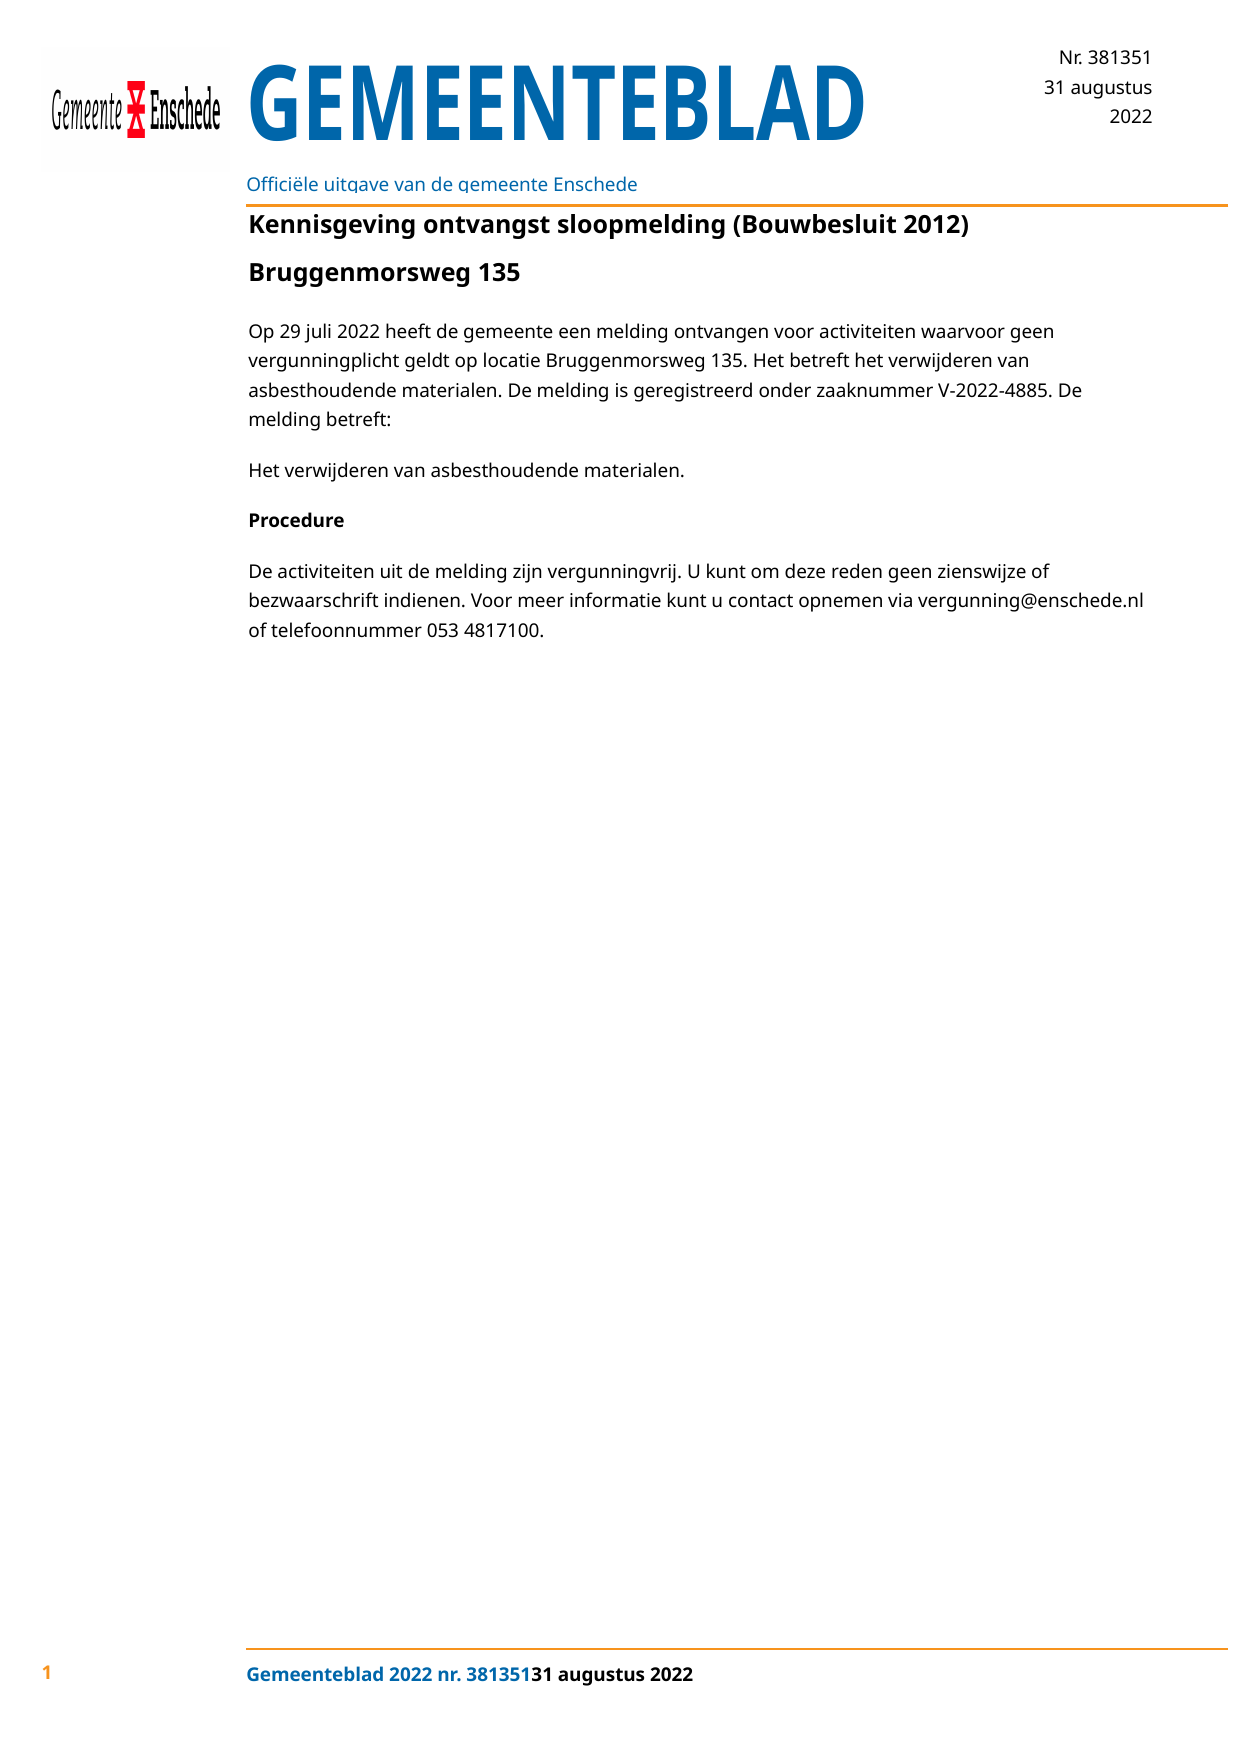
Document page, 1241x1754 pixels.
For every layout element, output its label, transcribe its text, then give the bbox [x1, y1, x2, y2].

text Procedure [248, 507, 1152, 533]
text Het verwijderen van asbesthoudende materialen. [248, 457, 1152, 483]
text Kennisgeving ontvangst sloopmelding (Bouwbesluit 2012) Bruggenmorsweg 135 [248, 207, 1152, 288]
text Op 29 juli 2022 heeft de gemeente een melding ontvangen voor activiteiten waarvoor geen vergunningplicht geldt op locatie Bruggenmorsweg 135. Het betreft het verwijderen van asbesthoudende materialen. De melding is geregistreerd onder zaaknummer V-2022-4885. De melding betreft: [248, 318, 1152, 432]
text De activiteiten uit de melding zijn vergunningvrij. U kunt om deze reden geen zienswijze of bezwaarschrift indienen. Voor meer informatie kunt u contact opnemen via vergunning@enschede.nl of telefoonnummer 053 4817100. [248, 558, 1152, 643]
picture [41, 47, 231, 172]
